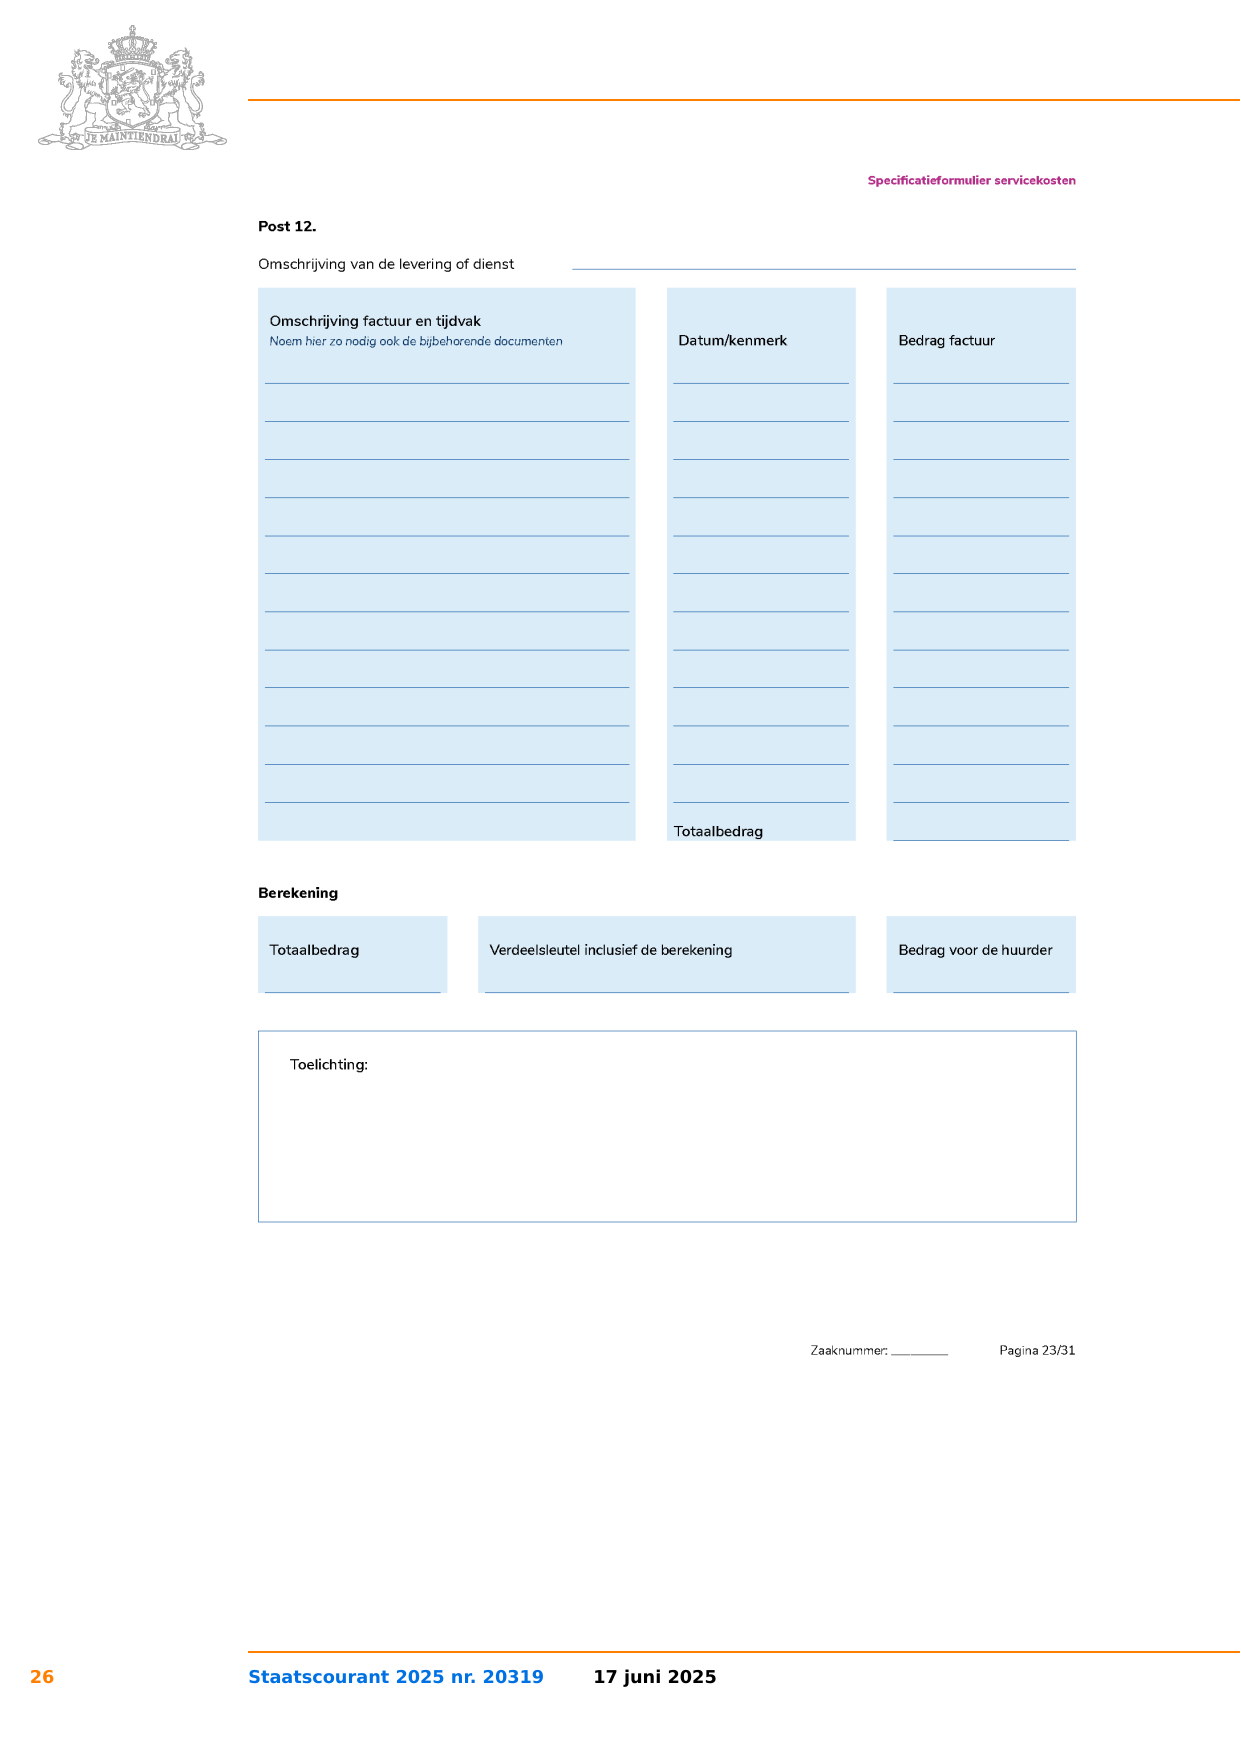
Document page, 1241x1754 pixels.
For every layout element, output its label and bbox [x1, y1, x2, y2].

picture [248, 130, 1081, 1365]
picture [38, 25, 227, 150]
